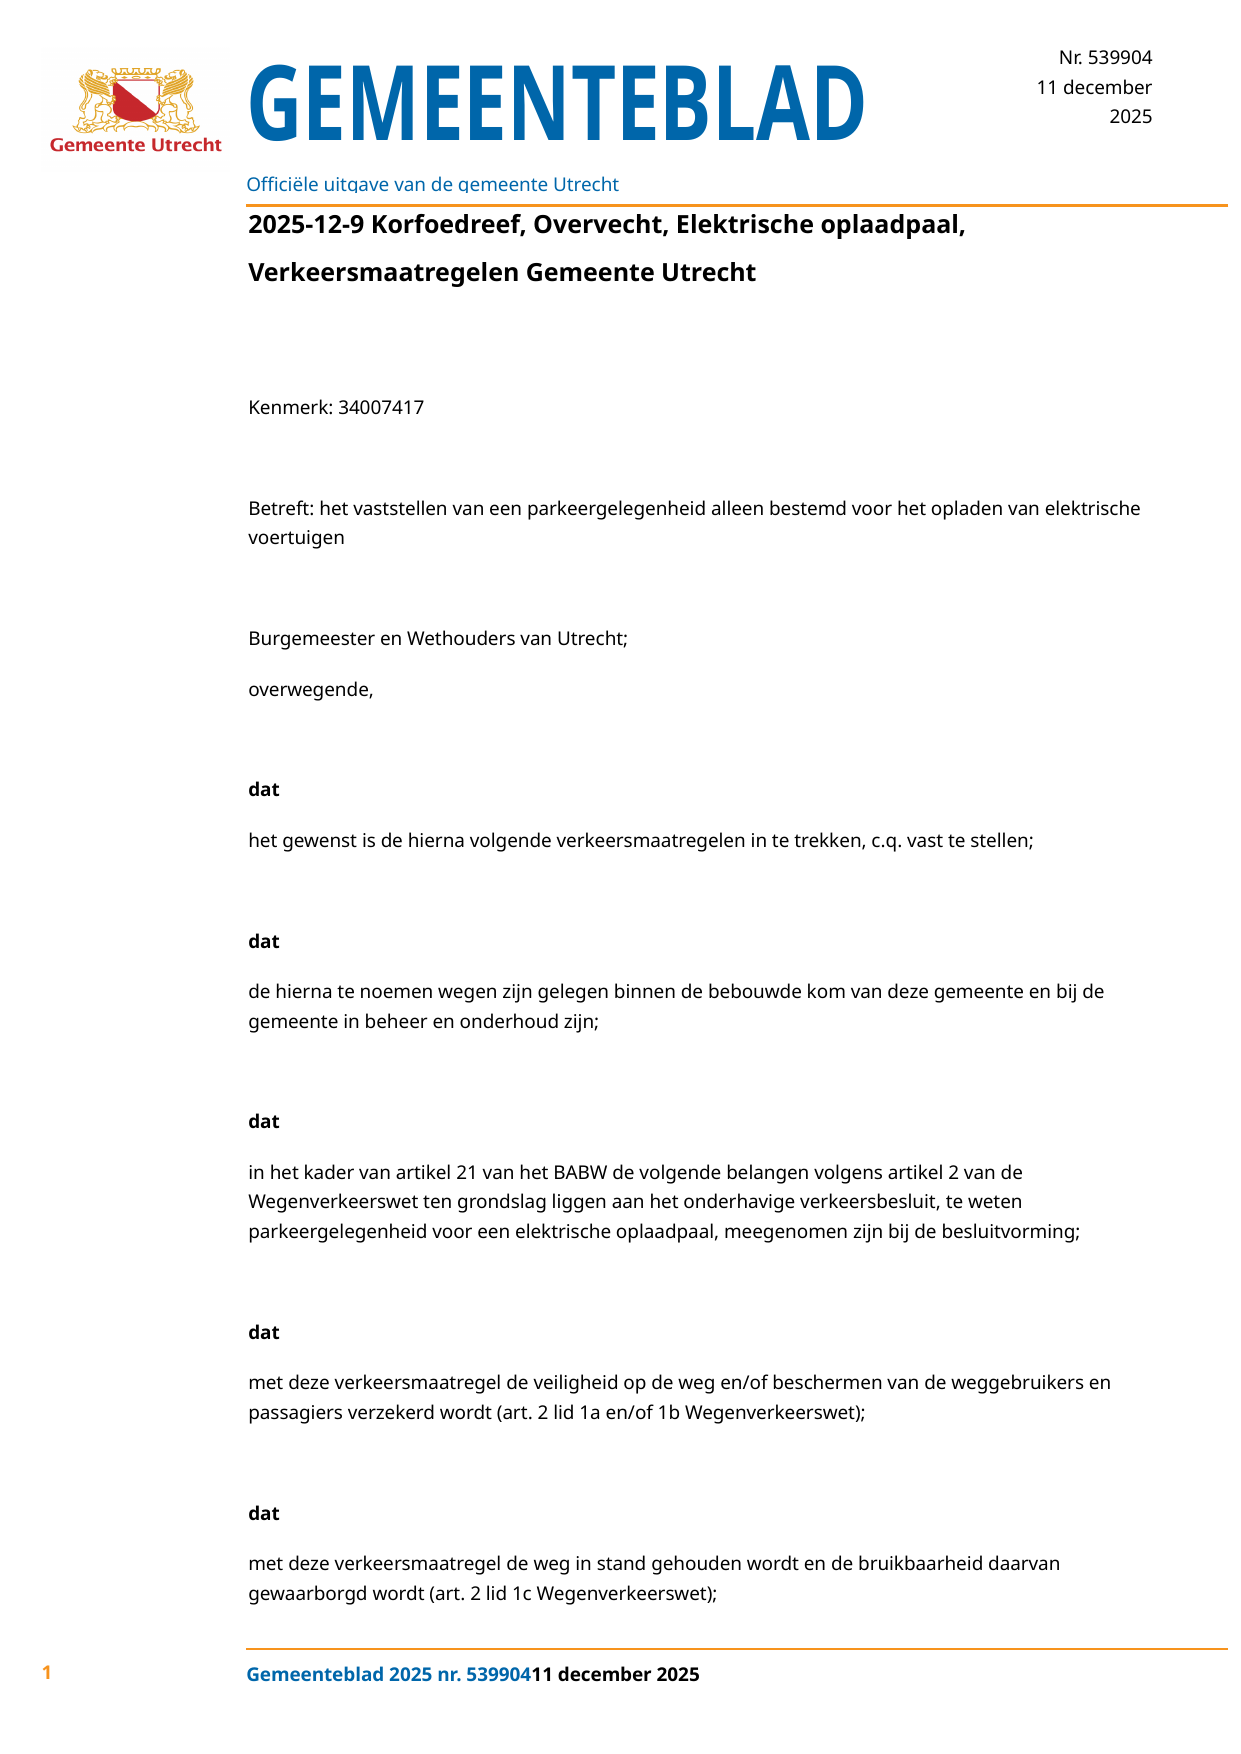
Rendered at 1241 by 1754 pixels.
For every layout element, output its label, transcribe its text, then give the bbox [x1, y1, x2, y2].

text het gewenst is de hierna volgende verkeersmaatregelen in te trekken, c.q. vast te stellen; [248, 827, 1152, 853]
text dat [248, 777, 1152, 802]
text met deze verkeersmaatregel de veiligheid op de weg en/of beschermen van de weggebruikers en passagiers verzekerd wordt (art. 2 lid 1a en/of 1b Wegenverkeerswet); [248, 1369, 1152, 1425]
text overwegende, [248, 676, 1152, 701]
text met deze verkeersmaatregel de weg in stand gehouden wordt en de bruikbaarheid daarvan gewaarborgd wordt (art. 2 lid 1c Wegenverkeerswet); [248, 1550, 1152, 1606]
text Kenmerk: 34007417 [248, 394, 1152, 420]
text de hierna te noemen wegen zijn gelegen binnen de bebouwde kom van deze gemeente en bij de gemeente in beheer en onderhoud zijn; [248, 978, 1152, 1033]
text dat [248, 1319, 1152, 1345]
text Burgemeester en Wethouders van Utrecht; [248, 625, 1152, 651]
text dat [248, 928, 1152, 953]
picture [41, 47, 231, 172]
text dat [248, 1109, 1152, 1134]
text 2025-12-9 Korfoedreef, Overvecht, Elektrische oplaadpaal, Verkeersmaatregelen Gemeente Utrecht [248, 207, 1152, 288]
text dat [248, 1500, 1152, 1526]
text in het kader van artikel 21 van het BABW de volgende belangen volgens artikel 2 van de Wegenverkeerswet ten grondslag liggen aan het onderhavige verkeersbesluit, te weten parkeergelegenheid voor een elektrische oplaadpaal, meegenomen zijn bij de besluitvorming; [248, 1159, 1152, 1244]
text Betreft: het vaststellen van een parkeergelegenheid alleen bestemd voor het opladen van elektrische voertuigen [248, 495, 1152, 550]
